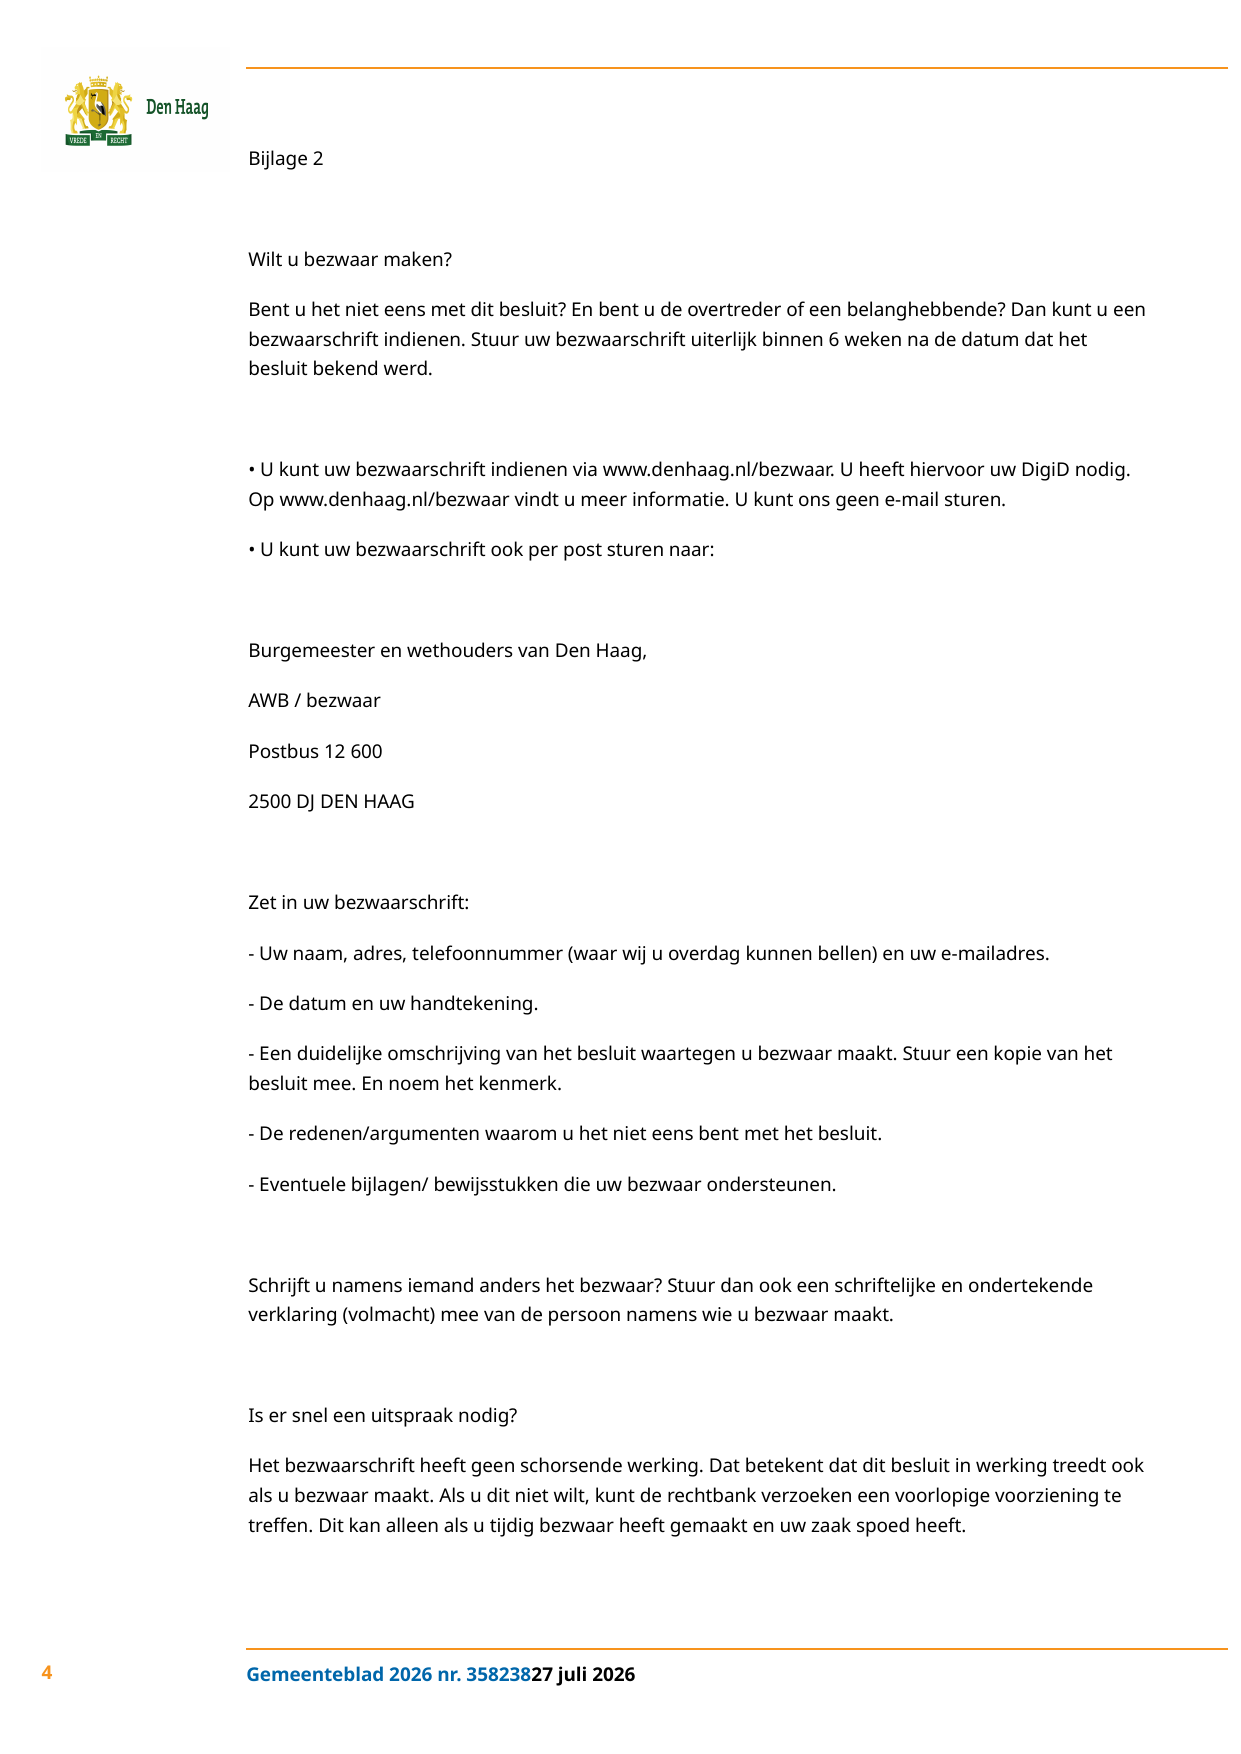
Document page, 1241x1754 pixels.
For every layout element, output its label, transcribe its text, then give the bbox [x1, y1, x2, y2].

text Het bezwaarschrift heeft geen schorsende werking. Dat betekent dat dit besluit in werking treedt ook als u bezwaar maakt. Als u dit niet wilt, kunt de rechtbank verzoeken een voorlopige voorziening te treffen. Dit kan alleen als u tijdig bezwaar heeft gemaakt en uw zaak spoed heeft. [248, 1453, 1152, 1538]
text Is er snel een uitspraak nodig? [248, 1402, 1152, 1428]
text Postbus 12 600 [248, 738, 1152, 764]
picture [41, 47, 231, 172]
text Burgemeester en wethouders van Den Haag, [248, 637, 1152, 663]
text 2500 DJ DEN HAAG [248, 788, 1152, 814]
text • U kunt uw bezwaarschrift ook per post sturen naar: [248, 536, 1152, 562]
text Schrijft u namens iemand anders het bezwaar? Stuur dan ook een schriftelijke en ondertekende verklaring (volmacht) mee van de persoon namens wie u bezwaar maakt. [248, 1272, 1152, 1327]
text Wilt u bezwaar maken? [248, 246, 1152, 272]
text Zet in uw bezwaarschrift: [248, 889, 1152, 915]
text - De redenen/argumenten waarom u het niet eens bent met het besluit. [248, 1121, 1152, 1146]
text - Eventuele bijlagen/ bewijsstukken die uw bezwaar ondersteunen. [248, 1171, 1152, 1197]
text - De datum en uw handtekening. [248, 990, 1152, 1016]
text Bent u het niet eens met dit besluit? En bent u de overtreder of een belanghebbende? Dan kunt u een bezwaarschrift indienen. Stuur uw bezwaarschrift uiterlijk binnen 6 weken na de datum dat het besluit bekend werd. [248, 296, 1152, 381]
text AWB / bezwaar [248, 688, 1152, 713]
text - Uw naam, adres, telefoonnummer (waar wij u overdag kunnen bellen) en uw e-mailadres. [248, 940, 1152, 966]
text - Een duidelijke omschrijving van het besluit waartegen u bezwaar maakt. Stuur een kopie van het besluit mee. En noem het kenmerk. [248, 1041, 1152, 1096]
text Bijlage 2 [248, 145, 1152, 171]
text • U kunt uw bezwaarschrift indienen via www.denhaag.nl/bezwaar. U heeft hiervoor uw DigiD nodig. Op www.denhaag.nl/bezwaar vindt u meer informatie. U kunt ons geen e-mail sturen. [248, 456, 1152, 512]
